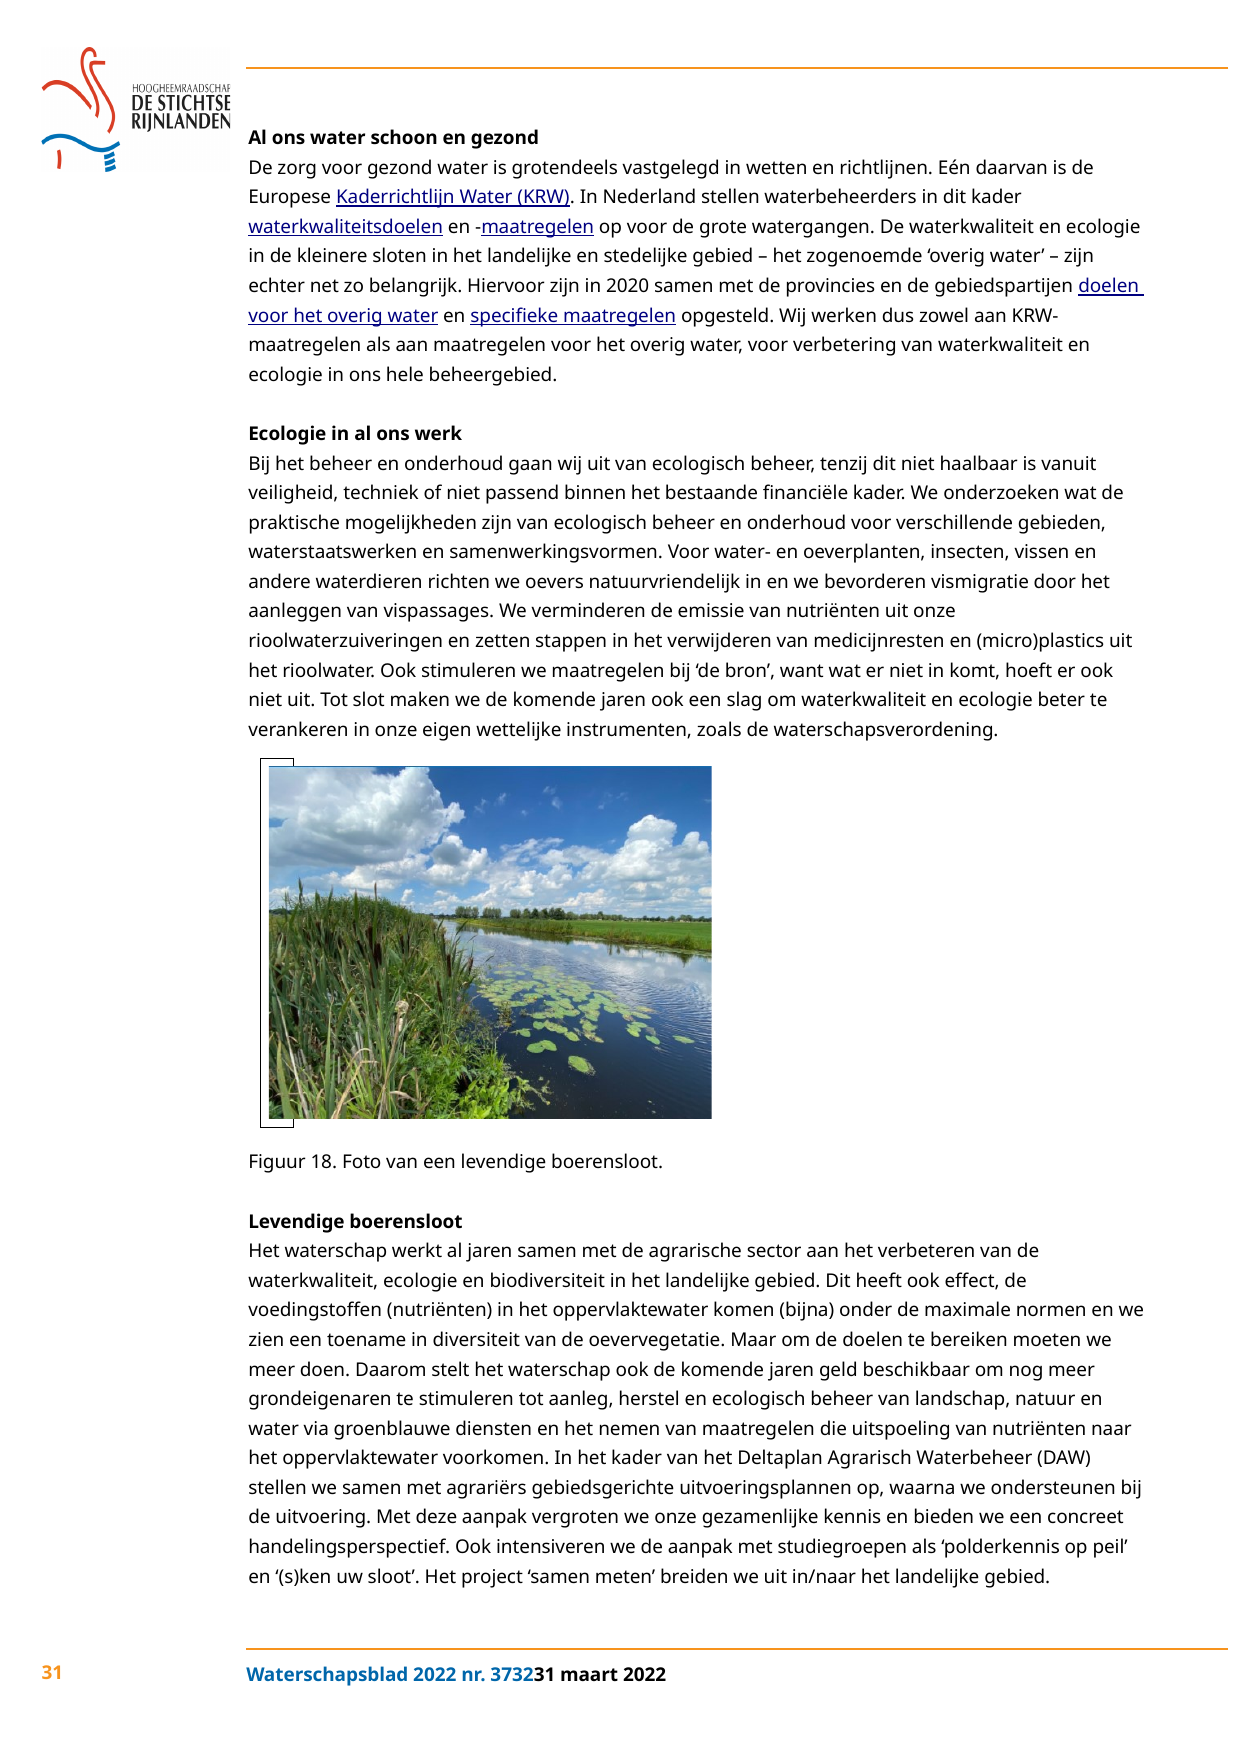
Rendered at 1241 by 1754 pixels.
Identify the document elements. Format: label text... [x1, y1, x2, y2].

text De zorg voor gezond water is grotendeels vastgelegd in wetten en richtlijnen. Eén daarvan is de Europese Kaderrichtlijn Water (KRW). In Nederland stellen waterbeheerders in dit kader waterkwaliteitsdoelen en -maatregelen op voor de grote watergangen. De waterkwaliteit en ecologie in de kleinere sloten in het landelijke en stedelijke gebied – het zogenoemde ‘overig water’ – zijn echter net zo belangrijk. Hiervoor zijn in 2020 samen met de provincies en de gebiedspartijen doelen voor het overig water en specifieke maatregelen opgesteld. Wij werken dus zowel aan KRW-maatregelen als aan maatregelen voor het overig water, voor verbetering van waterkwaliteit en ecologie in ons hele beheergebied. [248, 154, 1152, 387]
text Het waterschap werkt al jaren samen met de agrarische sector aan het verbeteren van de waterkwaliteit, ecologie en biodiversiteit in het landelijke gebied. Dit heeft ook effect, de voedingstoffen (nutriënten) in het oppervlaktewater komen (bijna) onder de maximale normen en we zien een toename in diversiteit van de oevervegetatie. Maar om de doelen te bereiken moeten we meer doen. Daarom stelt het waterschap ook de komende jaren geld beschikbaar om nog meer grondeigenaren te stimuleren tot aanleg, herstel en ecologisch beheer van landschap, natuur en water via groenblauwe diensten en het nemen van maatregelen die uitspoeling van nutriënten naar het oppervlaktewater voorkomen. In het kader van het Deltaplan Agrarisch Waterbeheer (DAW) stellen we samen met agrariërs gebiedsgerichte uitvoeringsplannen op, waarna we ondersteunen bij de uitvoering. Met deze aanpak vergroten we onze gezamenlijke kennis en bieden we een concreet handelingsperspectief. Ook intensiveren we de aanpak met studiegroepen als ‘polderkennis op peil’ en ‘(s)ken uw sloot’. Het project ‘samen meten’ breiden we uit in/naar het landelijke gebied. [248, 1237, 1152, 1589]
text Levendige boerensloot [248, 1208, 1152, 1234]
text Bij het beheer en onderhoud gaan wij uit van ecologisch beheer, tenzij dit niet haalbaar is vanuit veiligheid, techniek of niet passend binnen het bestaande financiële kader. We onderzoeken wat de praktische mogelijkheden zijn van ecologisch beheer en onderhoud voor verschillende gebieden, waterstaatswerken en samenwerkingsvormen. Voor water- en oeverplanten, insecten, vissen en andere waterdieren richten we oevers natuurvriendelijk in en we bevorderen vismigratie door het aanleggen van vispassages. We verminderen de emissie van nutriënten uit onze rioolwaterzuiveringen en zetten stappen in het verwijderen van medicijnresten en (micro)plastics uit het rioolwater. Ook stimuleren we maatregelen bij ‘de bron’, want wat er niet in komt, hoeft er ook niet uit. Tot slot maken we de komende jaren ook een slag om waterkwaliteit en ecologie beter te verankeren in onze eigen wettelijke instrumenten, zoals de waterschapsverordening. [248, 450, 1152, 742]
picture [268, 766, 712, 1119]
text Figuur 18. Foto van een levendige boerensloot. [248, 1149, 1152, 1174]
text Al ons water schoon en gezond [248, 124, 1152, 150]
picture [41, 47, 231, 172]
text Ecologie in al ons werk [248, 420, 1152, 446]
